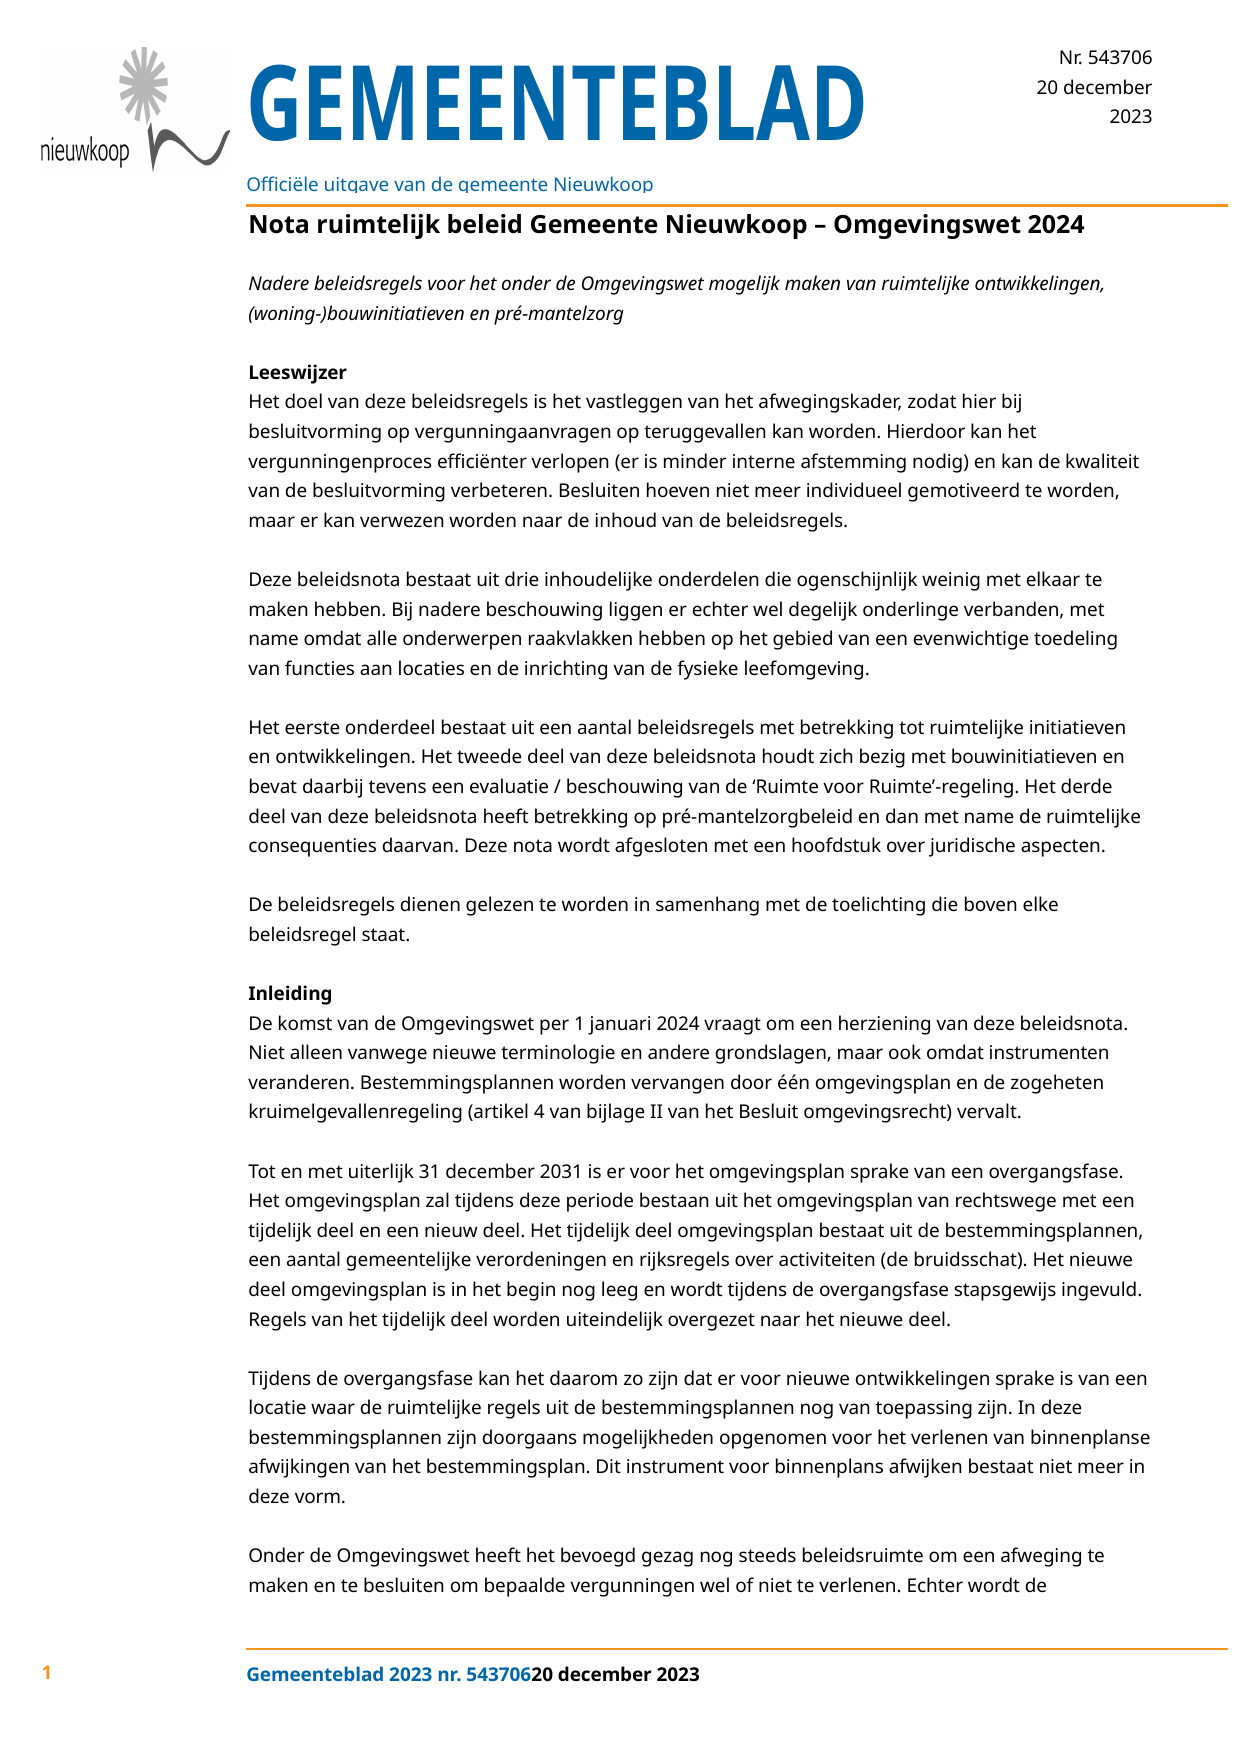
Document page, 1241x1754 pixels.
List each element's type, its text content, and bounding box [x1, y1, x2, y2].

picture [41, 47, 231, 172]
text Leeswijzer [248, 359, 1152, 385]
text Inleiding [248, 980, 1152, 1006]
text Tijdens de overgangsfase kan het daarom zo zijn dat er voor nieuwe ontwikkelingen sprake is van een locatie waar de ruimtelijke regels uit de bestemmingsplannen nog van toepassing zijn. In deze bestemmingsplannen zijn doorgaans mogelijkheden opgenomen voor het verlenen van binnenplanse afwijkingen van het bestemmingsplan. Dit instrument voor binnenplans afwijken bestaat niet meer in deze vorm. [248, 1365, 1152, 1509]
text De beleidsregels dienen gelezen te worden in samenhang met de toelichting die boven elke beleidsregel staat. [248, 892, 1152, 947]
text Het doel van deze beleidsregels is het vastleggen van het afwegingskader, zodat hier bij besluitvorming op vergunningaanvragen op teruggevallen kan worden. Hierdoor kan het vergunningenproces efficiënter verlopen (er is minder interne afstemming nodig) en kan de kwaliteit van de besluitvorming verbeteren. Besluiten hoeven niet meer individueel gemotiveerd te worden, maar er kan verwezen worden naar de inhoud van de beleidsregels. [248, 389, 1152, 533]
text Tot en met uiterlijk 31 december 2031 is er voor het omgevingsplan sprake van een overgangsfase. Het omgevingsplan zal tijdens deze periode bestaan uit het omgevingsplan van rechtswege met een tijdelijk deel en een nieuw deel. Het tijdelijk deel omgevingsplan bestaat uit de bestemmingsplannen, een aantal gemeentelijke verordeningen en rijksregels over activiteiten (de bruidsschat). Het nieuwe deel omgevingsplan is in het begin nog leeg en wordt tijdens de overgangsfase stapsgewijs ingevuld. Regels van het tijdelijk deel worden uiteindelijk overgezet naar het nieuwe deel. [248, 1158, 1152, 1331]
text De komst van de Omgevingswet per 1 januari 2024 vraagt om een herziening van deze beleidsnota. Niet alleen vanwege nieuwe terminologie en andere grondslagen, maar ook omdat instrumenten veranderen. Bestemmingsplannen worden vervangen door één omgevingsplan en de zogeheten kruimelgevallenregeling (artikel 4 van bijlage II van het Besluit omgevingsrecht) vervalt. [248, 1010, 1152, 1124]
text Deze beleidsnota bestaat uit drie inhoudelijke onderdelen die ogenschijnlijk weinig met elkaar te maken hebben. Bij nadere beschouwing liggen er echter wel degelijk onderlinge verbanden, met name omdat alle onderwerpen raakvlakken hebben op het gebied van een evenwichtige toedeling van functies aan locaties en de inrichting van de fysieke leefomgeving. [248, 566, 1152, 681]
text Nota ruimtelijk beleid Gemeente Nieuwkoop – Omgevingswet 2024 [248, 207, 1152, 241]
text Onder de Omgevingswet heeft het bevoegd gezag nog steeds beleidsruimte om een afweging te maken en te besluiten om bepaalde vergunningen wel of niet te verlenen. Echter wordt de [248, 1542, 1152, 1598]
text Het eerste onderdeel bestaat uit een aantal beleidsregels met betrekking tot ruimtelijke initiatieven en ontwikkelingen. Het tweede deel van deze beleidsnota houdt zich bezig met bouwinitiatieven en bevat daarbij tevens een evaluatie / beschouwing van de ‘Ruimte voor Ruimte’-regeling. Het derde deel van deze beleidsnota heeft betrekking op pré-mantelzorgbeleid en dan met name de ruimtelijke consequenties daarvan. Deze nota wordt afgesloten met een hoofdstuk over juridische aspecten. [248, 714, 1152, 858]
text Nadere beleidsregels voor het onder de Omgevingswet mogelijk maken van ruimtelijke ontwikkelingen, (woning-)bouwinitiatieven en pré-mantelzorg [248, 270, 1152, 326]
